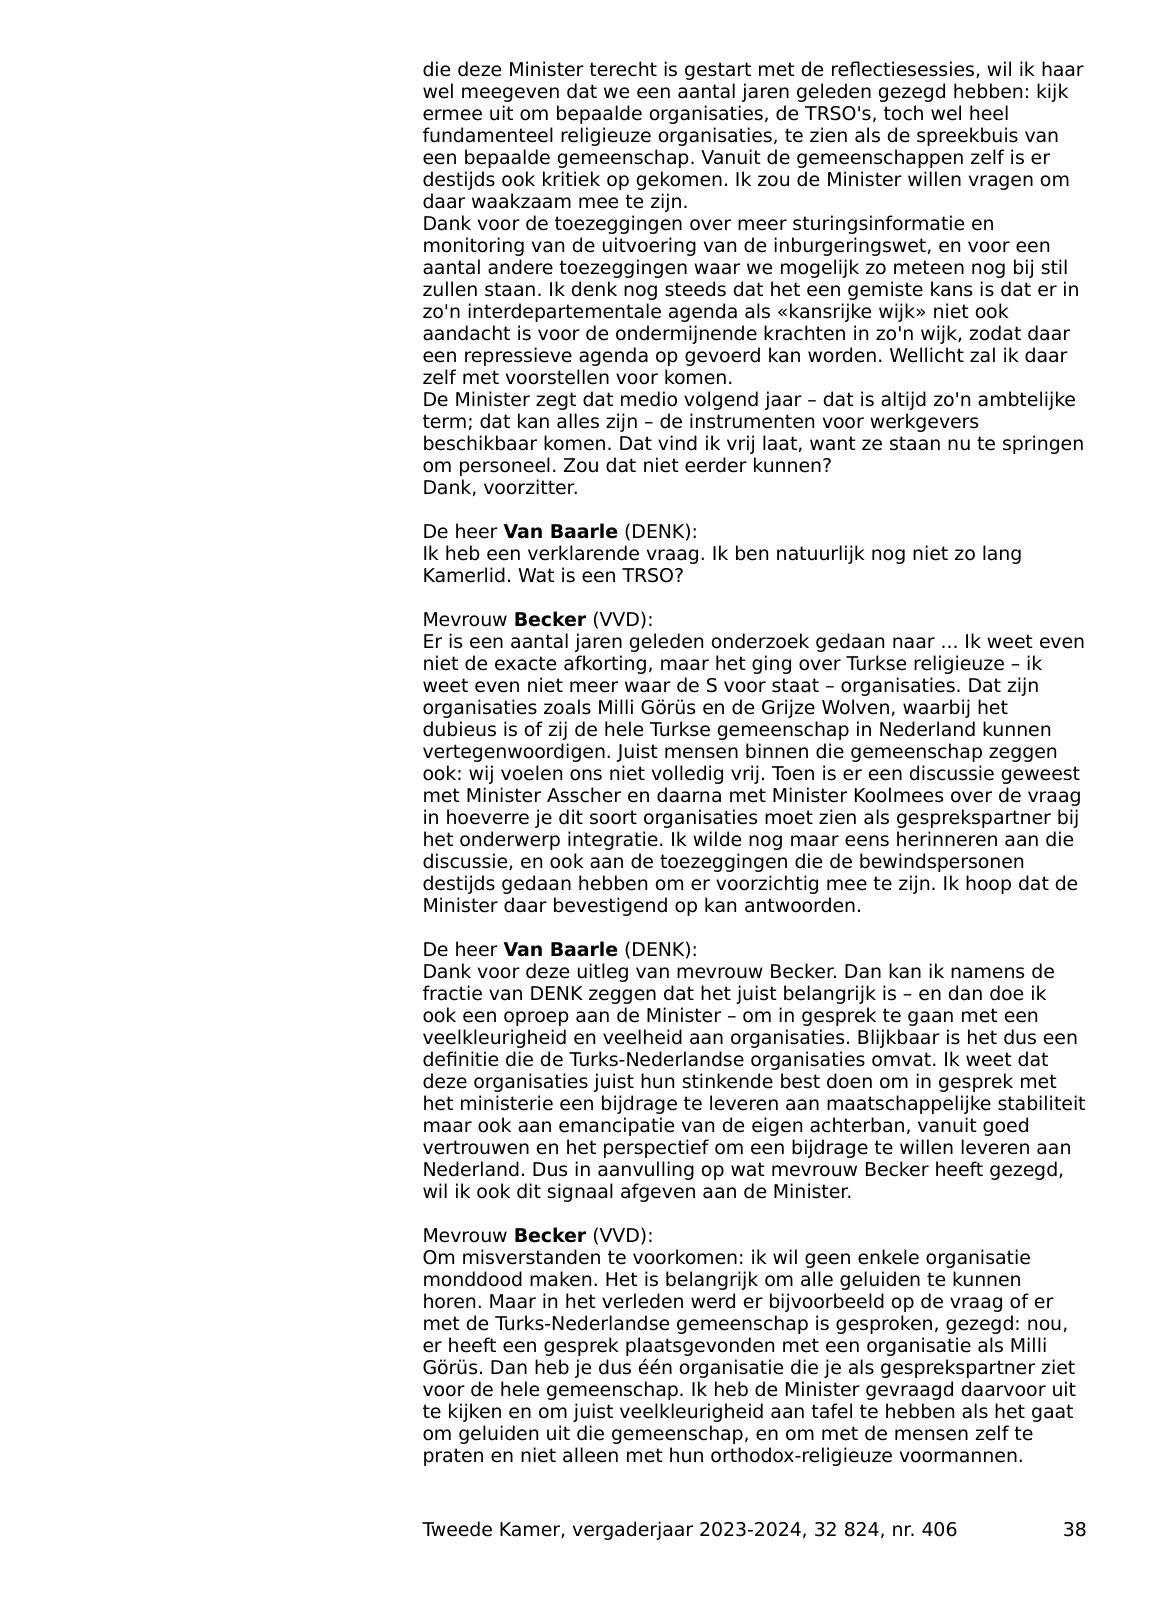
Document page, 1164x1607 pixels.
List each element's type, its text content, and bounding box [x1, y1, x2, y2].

text De Minister zegt dat medio volgend jaar – dat is altijd zo'n ambtelijke term; dat kan alles zijn – de instrumenten voor werkgevers beschikbaar komen. Dat vind ik vrij laat, want ze staan nu te springen om personeel. Zou dat niet eerder kunnen? [422, 389, 1087, 477]
text Dank voor de toezeggingen over meer sturingsinformatie en monitoring van de uitvoering van de inburgeringswet, en voor een aantal andere toezeggingen waar we mogelijk zo meteen nog bij stil zullen staan. Ik denk nog steeds dat het een gemiste kans is dat er in zo'n interdepartementale agenda als «kansrijke wijk» niet ook aandacht is voor de ondermijnende krachten in zo'n wijk, zodat daar een repressieve agenda op gevoerd kan worden. Wellicht zal ik daar zelf met voorstellen voor komen. [422, 213, 1087, 389]
text De heer Van Baarle (DENK): [422, 521, 1087, 543]
text Dank, voorzitter. [422, 477, 1087, 499]
text Dank voor deze uitleg van mevrouw Becker. Dan kan ik namens de fractie van DENK zeggen dat het juist belangrijk is – en dan doe ik ook een oproep aan de Minister – om in gesprek te gaan met een veelkleurigheid en veelheid aan organisaties. Blijkbaar is het dus een definitie die de Turks-Nederlandse organisaties omvat. Ik weet dat deze organisaties juist hun stinkende best doen om in gesprek met het ministerie een bijdrage te leveren aan maatschappelijke stabiliteit maar ook aan emancipatie van de eigen achterban, vanuit goed vertrouwen en het perspectief om een bijdrage te willen leveren aan Nederland. Dus in aanvulling op wat mevrouw Becker heeft gezegd, wil ik ook dit signaal afgeven aan de Minister. [422, 961, 1087, 1203]
text De heer Van Baarle (DENK): [422, 939, 1087, 961]
text Er is een aantal jaren geleden onderzoek gedaan naar ... Ik weet even niet de exacte afkorting, maar het ging over Turkse religieuze – ik weet even niet meer waar de S voor staat – organisaties. Dat zijn organisaties zoals Milli Görüs en de Grijze Wolven, waarbij het dubieus is of zij de hele Turkse gemeenschap in Nederland kunnen vertegenwoordigen. Juist mensen binnen die gemeenschap zeggen ook: wij voelen ons niet volledig vrij. Toen is er een discussie geweest met Minister Asscher en daarna met Minister Koolmees over de vraag in hoeverre je dit soort organisaties moet zien als gesprekspartner bij het onderwerp integratie. Ik wilde nog maar eens herinneren aan die discussie, en ook aan de toezeggingen die de bewindspersonen destijds gedaan hebben om er voorzichtig mee te zijn. Ik hoop dat de Minister daar bevestigend op kan antwoorden. [422, 631, 1087, 917]
text Ik heb een verklarende vraag. Ik ben natuurlijk nog niet zo lang Kamerlid. Wat is een TRSO? [422, 543, 1087, 587]
text Om misverstanden te voorkomen: ik wil geen enkele organisatie monddood maken. Het is belangrijk om alle geluiden te kunnen horen. Maar in het verleden werd er bijvoorbeeld op de vraag of er met de Turks-Nederlandse gemeenschap is gesproken, gezegd: nou, er heeft een gesprek plaatsgevonden met een organisatie als Milli Görüs. Dan heb je dus één organisatie die je als gesprekspartner ziet voor de hele gemeenschap. Ik heb de Minister gevraagd daarvoor uit te kijken en om juist veelkleurigheid aan tafel te hebben als het gaat om geluiden uit die gemeenschap, en om met de mensen zelf te praten en niet alleen met hun orthodox-religieuze voormannen. [422, 1247, 1087, 1467]
text Mevrouw Becker (VVD): [422, 609, 1087, 631]
text die deze Minister terecht is gestart met de reflectiesessies, wil ik haar wel meegeven dat we een aantal jaren geleden gezegd hebben: kijk ermee uit om bepaalde organisaties, de TRSO's, toch wel heel fundamenteel religieuze organisaties, te zien als de spreekbuis van een bepaalde gemeenschap. Vanuit de gemeenschappen zelf is er destijds ook kritiek op gekomen. Ik zou de Minister willen vragen om daar waakzaam mee te zijn. [422, 59, 1087, 213]
text Mevrouw Becker (VVD): [422, 1225, 1087, 1247]
